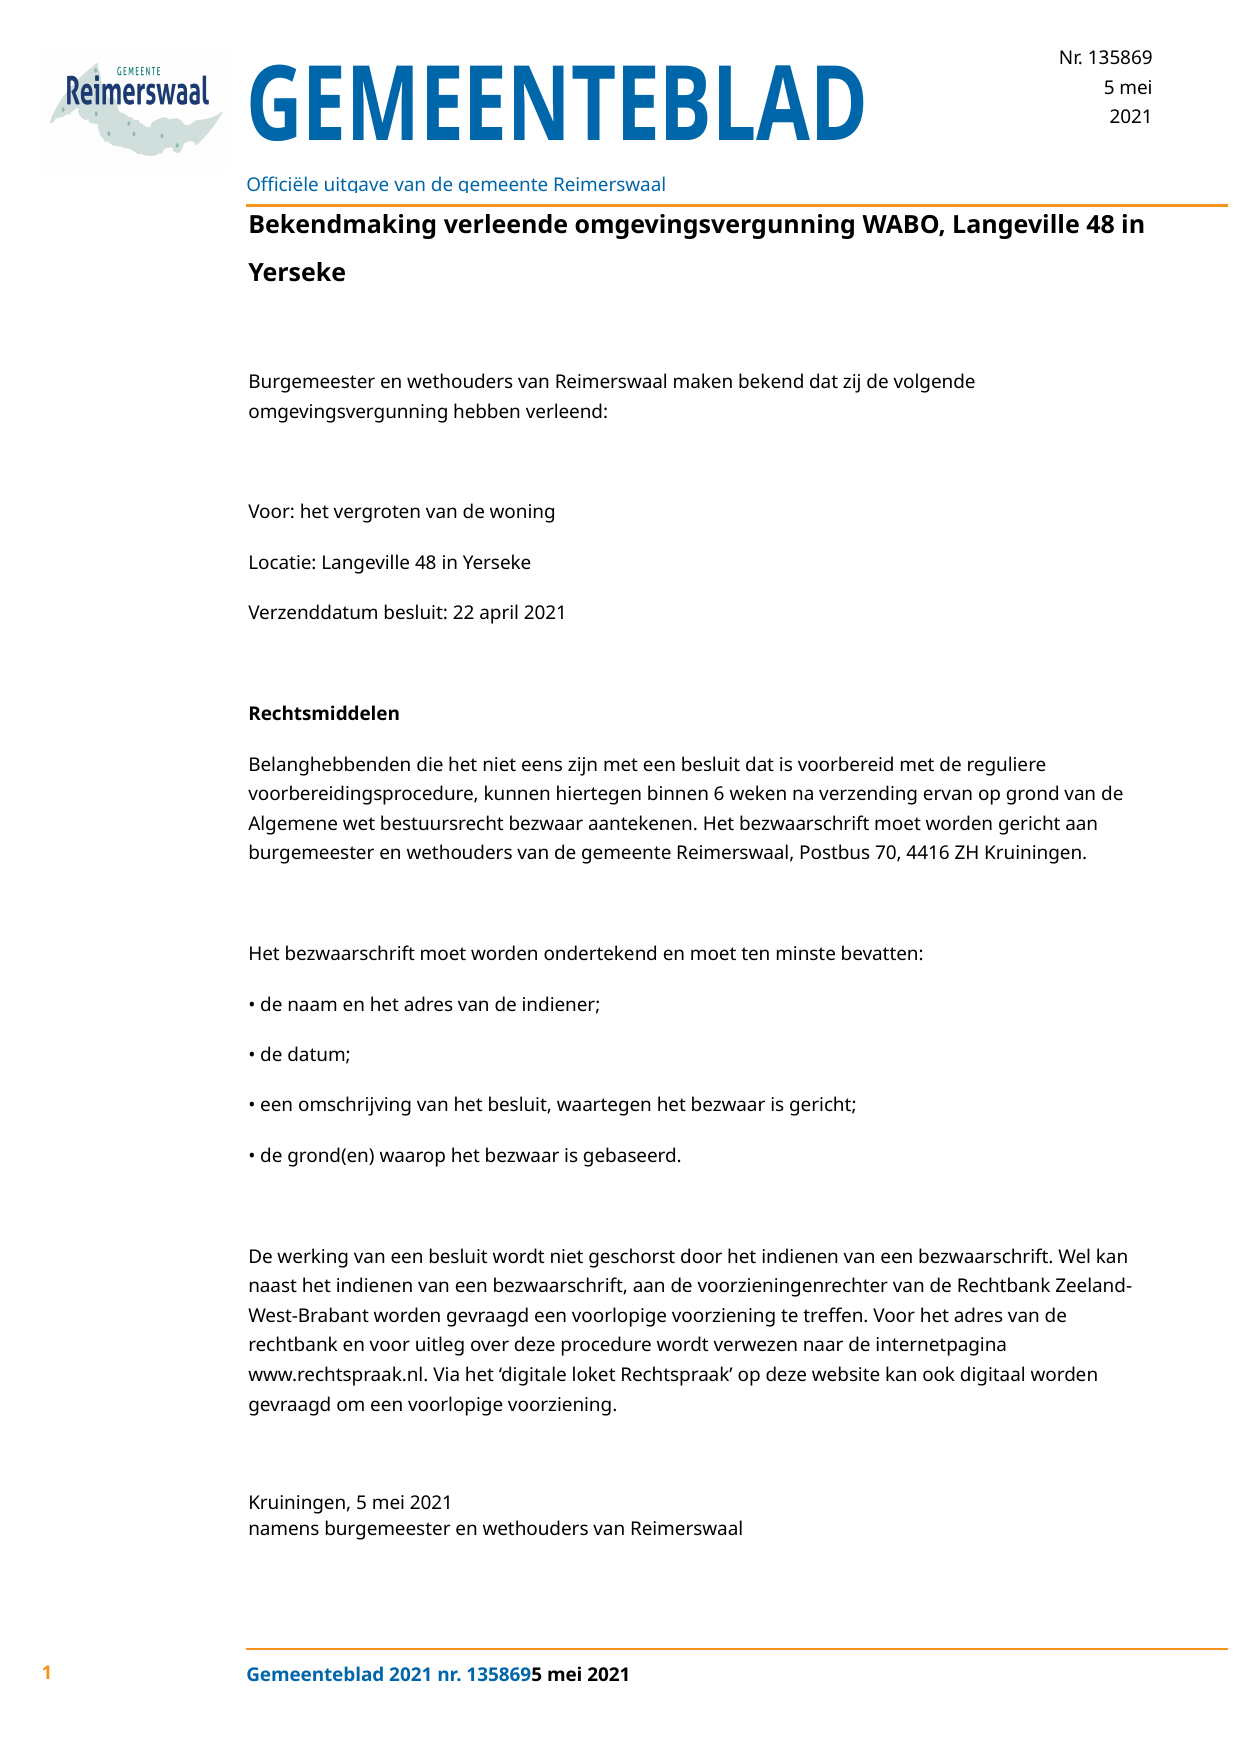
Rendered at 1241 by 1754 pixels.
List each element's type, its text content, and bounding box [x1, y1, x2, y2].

text • de datum; [248, 1041, 1152, 1067]
text • de grond(en) waarop het bezwaar is gebaseerd. [248, 1142, 1152, 1168]
text Verzenddatum besluit: 22 april 2021 [248, 599, 1152, 625]
text Locatie: Langeville 48 in Yerseke [248, 549, 1152, 575]
text Burgemeester en wethouders van Reimerswaal maken bekend dat zij de volgende omgevingsvergunning hebben verleend: [248, 368, 1152, 424]
text • de naam en het adres van de indiener; [248, 991, 1152, 1017]
text Voor: het vergroten van de woning [248, 499, 1152, 524]
text namens burgemeester en wethouders van Reimerswaal [248, 1515, 1152, 1541]
text Rechtsmiddelen [248, 700, 1152, 726]
picture [41, 47, 231, 172]
text Bekendmaking verleende omgevingsvergunning WABO, Langeville 48 in Yerseke [248, 207, 1152, 288]
text Kruiningen, 5 mei 2021 [248, 1489, 1152, 1515]
text Belanghebbenden die het niet eens zijn met een besluit dat is voorbereid met de reguliere voorbereidingsprocedure, kunnen hiertegen binnen 6 weken na verzending ervan op grond van de Algemene wet bestuursrecht bezwaar aantekenen. Het bezwaarschrift moet worden gericht aan burgemeester en wethouders van de gemeente Reimerswaal, Postbus 70, 4416 ZH Kruiningen. [248, 751, 1152, 865]
text De werking van een besluit wordt niet geschorst door het indienen van een bezwaarschrift. Wel kan naast het indienen van een bezwaarschrift, aan de voorzieningenrechter van de Rechtbank Zeeland-West-Brabant worden gevraagd een voorlopige voorziening te treffen. Voor het adres van de rechtbank en voor uitleg over deze procedure wordt verwezen naar de internetpagina www.rechtspraak.nl. Via het ‘digitale loket Rechtspraak’ op deze website kan ook digitaal worden gevraagd om een voorlopige voorziening. [248, 1243, 1152, 1417]
text Het bezwaarschrift moet worden ondertekend en moet ten minste bevatten: [248, 940, 1152, 966]
text • een omschrijving van het besluit, waartegen het bezwaar is gericht; [248, 1092, 1152, 1117]
